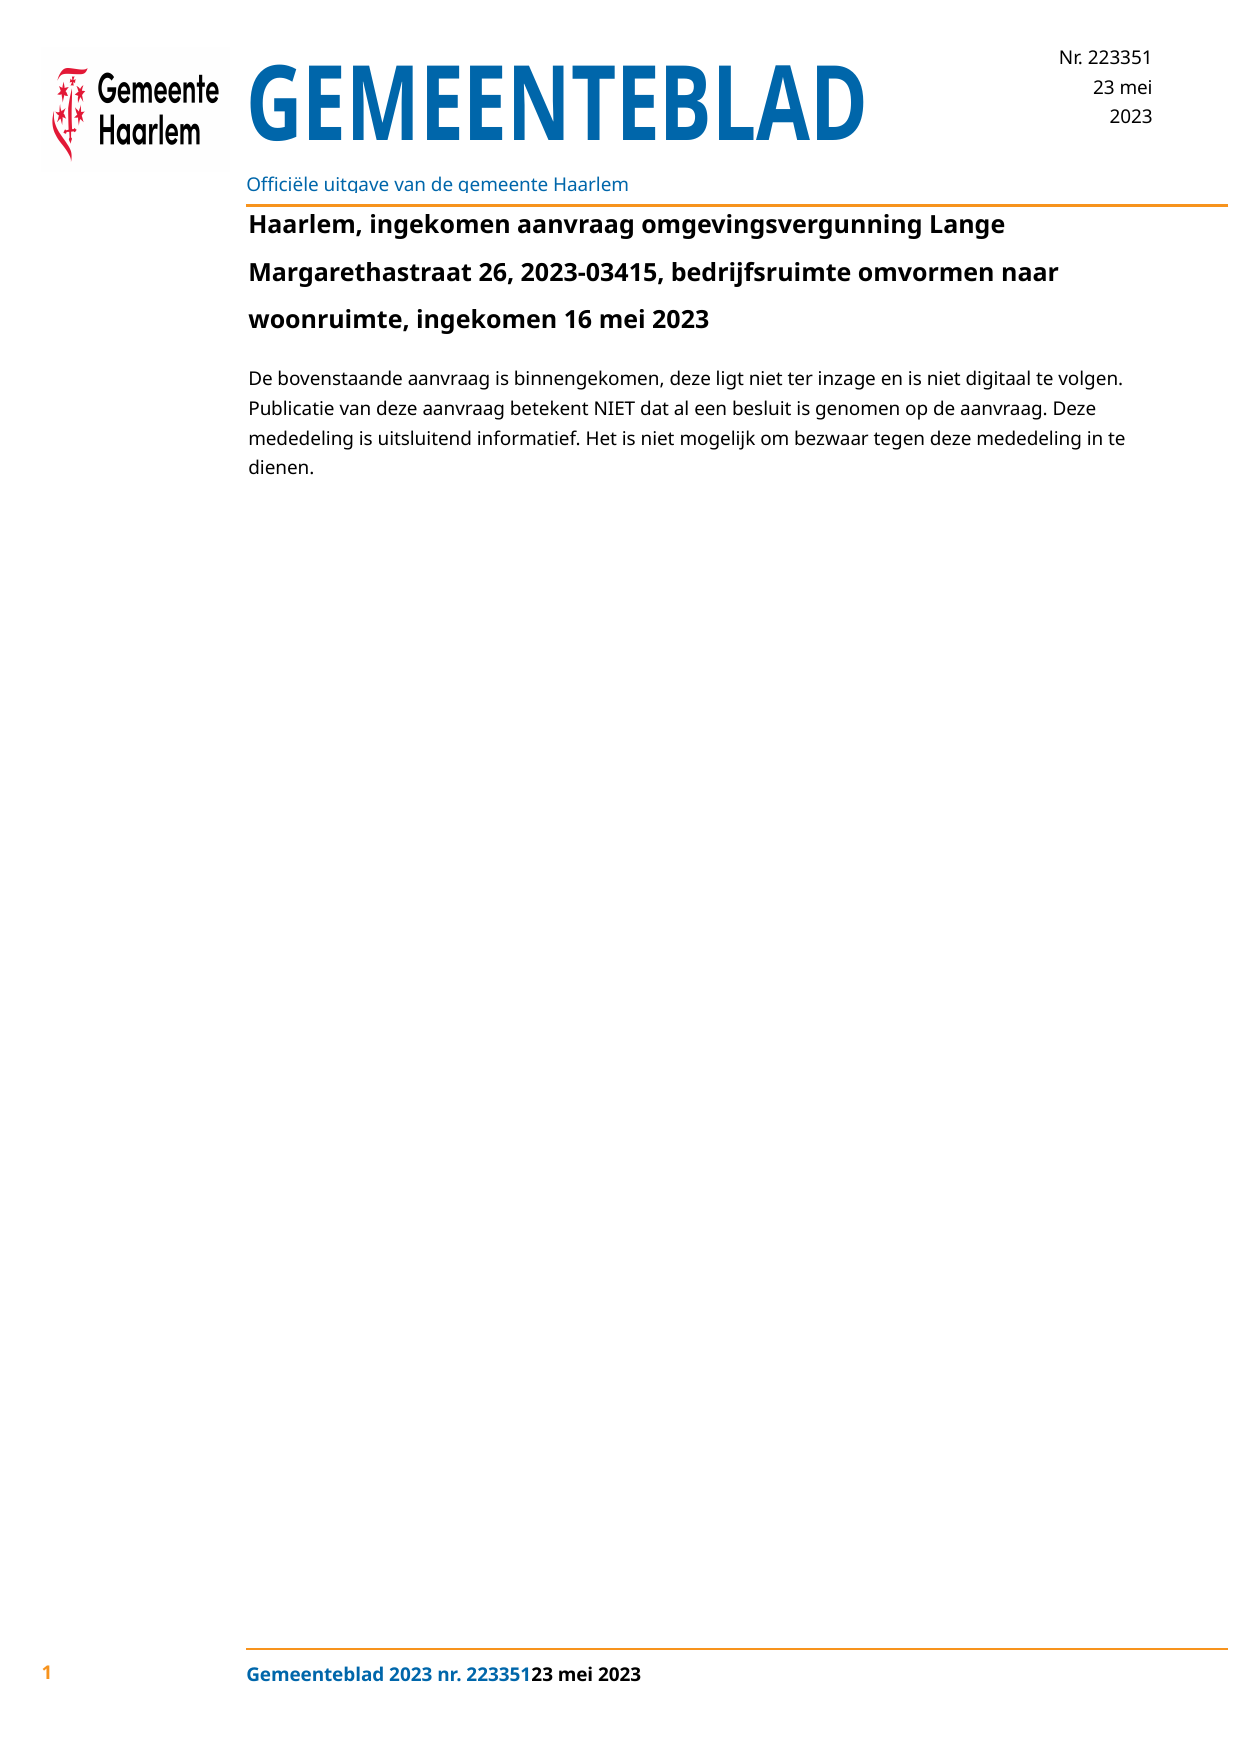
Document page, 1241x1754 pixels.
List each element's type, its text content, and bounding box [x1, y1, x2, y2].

text De bovenstaande aanvraag is binnengekomen, deze ligt niet ter inzage en is niet digitaal te volgen. Publicatie van deze aanvraag betekent NIET dat al een besluit is genomen op de aanvraag. Deze mededeling is uitsluitend informatief. Het is niet mogelijk om bezwaar tegen deze mededeling in te dienen. [248, 366, 1152, 480]
text Haarlem, ingekomen aanvraag omgevingsvergunning Lange Margarethastraat 26, 2023-03415, bedrijfsruimte omvormen naar woonruimte, ingekomen 16 mei 2023 [248, 207, 1152, 336]
picture [41, 47, 231, 172]
